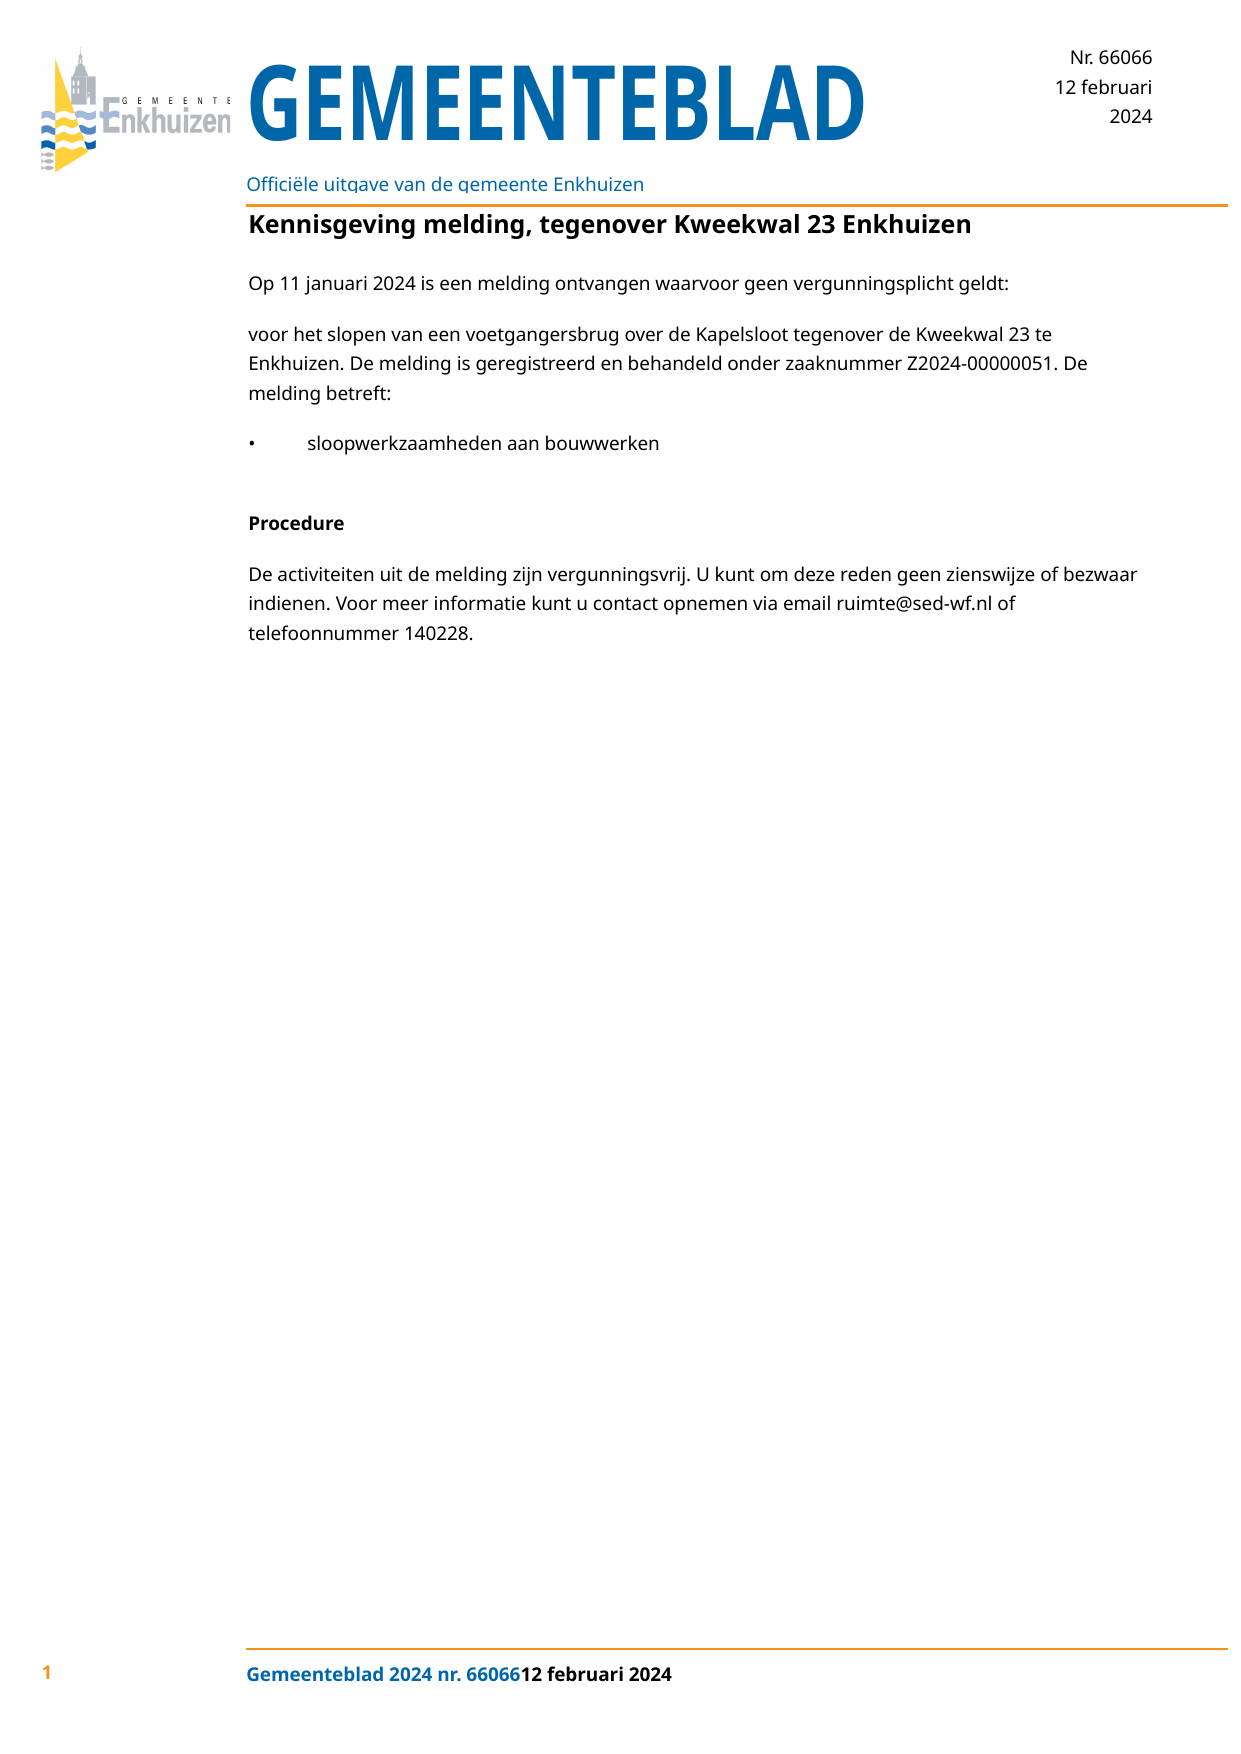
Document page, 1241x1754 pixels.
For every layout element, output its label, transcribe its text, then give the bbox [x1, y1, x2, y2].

text Op 11 januari 2024 is een melding ontvangen waarvoor geen vergunningsplicht geldt: [248, 270, 1152, 296]
text De activiteiten uit de melding zijn vergunningsvrij. U kunt om deze reden geen zienswijze of bezwaar indienen. Voor meer informatie kunt u contact opnemen via email ruimte@sed-wf.nl of telefoonnummer 140228. [248, 561, 1152, 646]
text Procedure [248, 510, 1152, 536]
list sloopwerkzaamheden aan bouwwerken [248, 430, 1152, 456]
text voor het slopen van een voetgangersbrug over de Kapelsloot tegenover de Kweekwal 23 te Enkhuizen. De melding is geregistreerd en behandeld onder zaaknummer Z2024-00000051. De melding betreft: [248, 321, 1152, 406]
picture [41, 47, 231, 172]
text Kennisgeving melding, tegenover Kweekwal 23 Enkhuizen [248, 207, 1152, 241]
